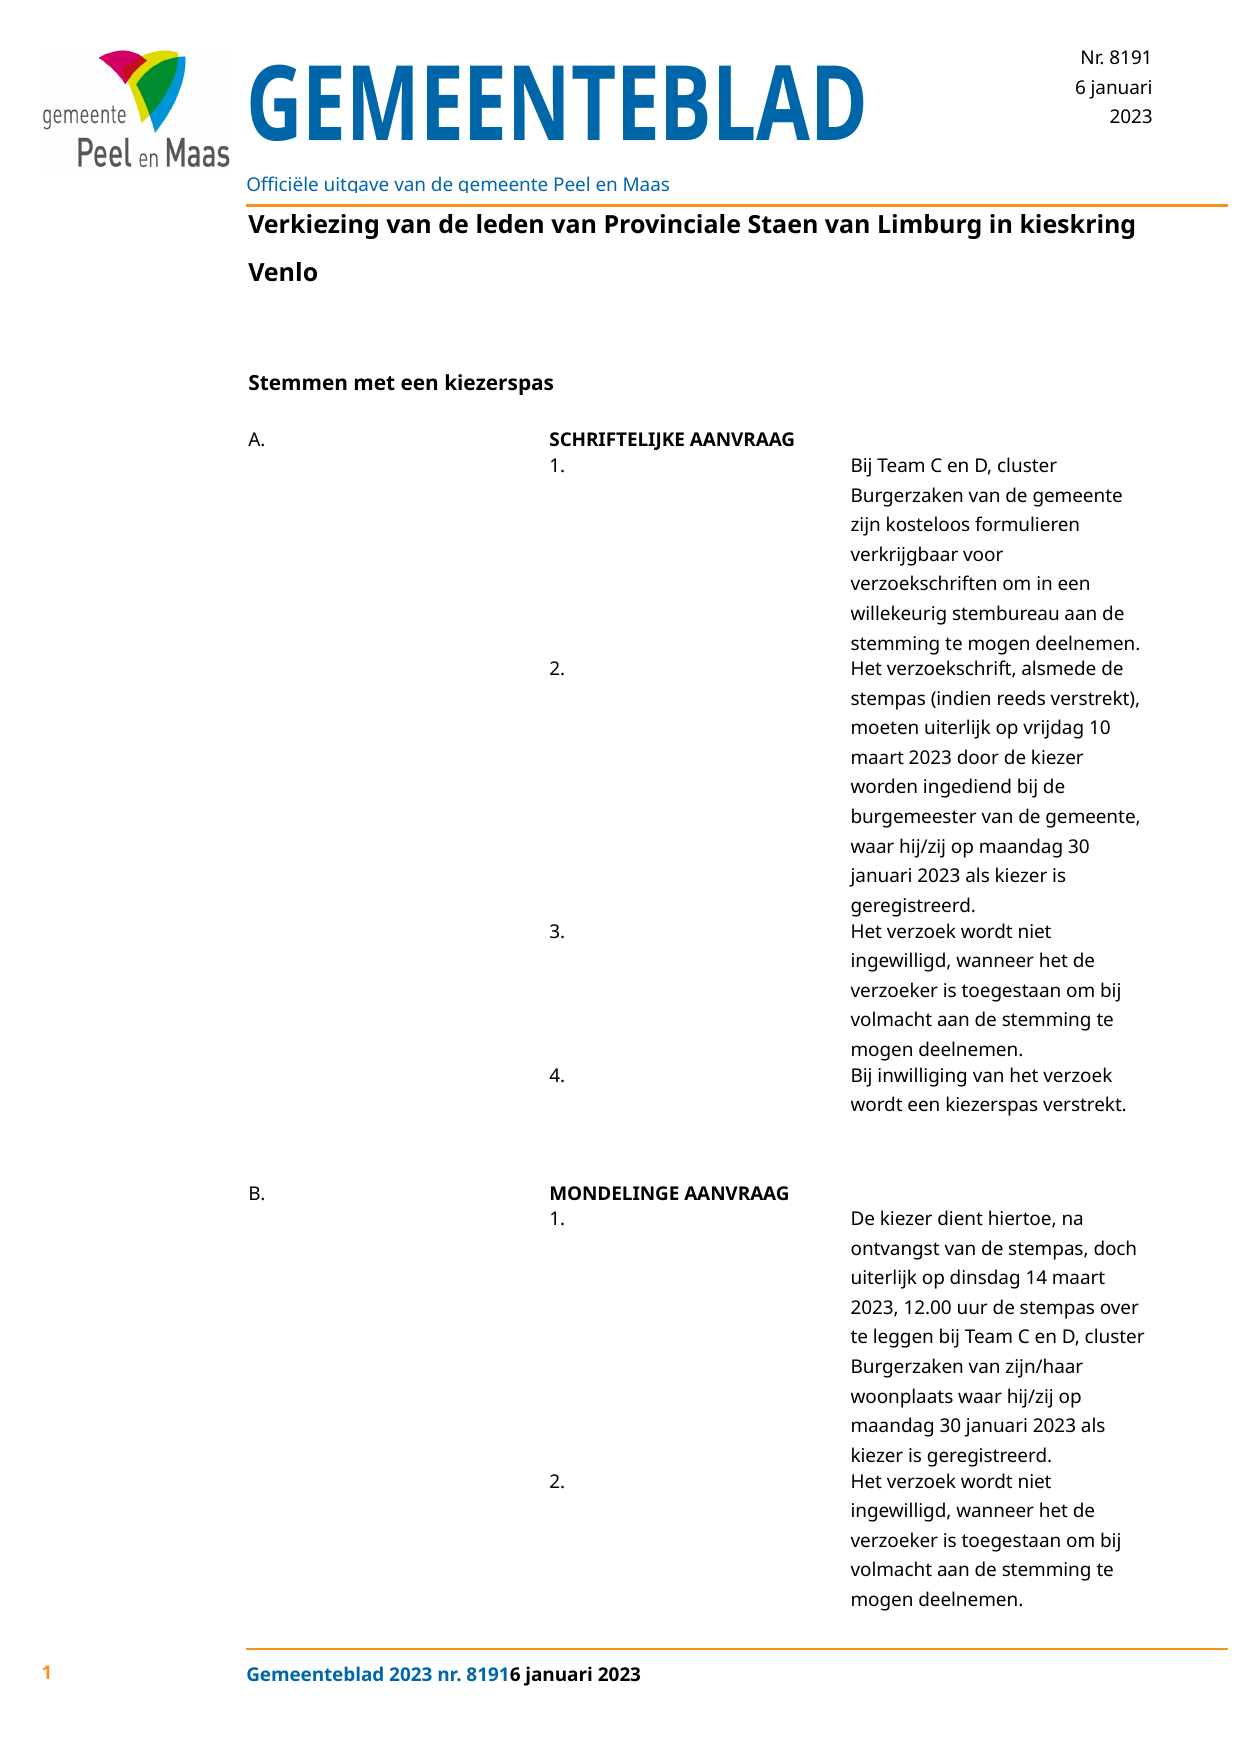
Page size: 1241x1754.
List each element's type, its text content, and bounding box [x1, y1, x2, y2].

table_cell 1. [549, 452, 850, 655]
table_cell [248, 655, 549, 918]
table_header MONDELINGE AANVRAAG [549, 1180, 1152, 1205]
table_header SCHRIFTELIJKE AANVRAAG [549, 426, 1152, 452]
table_cell 2. [549, 1468, 850, 1612]
table_cell [248, 1062, 549, 1117]
table_cell Bij Team C en D, cluster Burgerzaken van de gemeente zijn kosteloos formulieren verkrijgbaar voor verzoekschriften om in een willekeurig stembureau aan de stemming te mogen deelnemen. [850, 452, 1152, 655]
table_cell [248, 1468, 549, 1612]
table_cell Bij inwilliging van het verzoek wordt een kiezerspas verstrekt. [850, 1062, 1152, 1117]
table_cell 4. [549, 1062, 850, 1117]
table_cell 3. [549, 918, 850, 1062]
table_header A. [248, 426, 549, 452]
picture [41, 47, 231, 172]
table_cell Het verzoek wordt niet ingewilligd, wanneer het de verzoeker is toegestaan om bij volmacht aan de stemming te mogen deelnemen. [850, 918, 1152, 1062]
table_cell [248, 1205, 549, 1468]
table_cell Het verzoekschrift, alsmede de stempas (indien reeds verstrekt), moeten uiterlijk op vrijdag 10 maart 2023 door de kiezer worden ingediend bij de burgemeester van de gemeente, waar hij/zij op maandag 30 januari 2023 als kiezer is geregistreerd. [850, 655, 1152, 918]
text Verkiezing van de leden van Provinciale Staen van Limburg in kieskring Venlo [248, 207, 1152, 288]
table_cell 2. [549, 655, 850, 918]
table_header B. [248, 1180, 549, 1205]
table_cell [248, 452, 549, 655]
table_cell [248, 918, 549, 1062]
table_cell De kiezer dient hiertoe, na ontvangst van de stempas, doch uiterlijk op dinsdag 14 maart 2023, 12.00 uur de stempas over te leggen bij Team C en D, cluster Burgerzaken van zijn/haar woonplaats waar hij/zij op maandag 30 januari 2023 als kiezer is geregistreerd. [850, 1205, 1152, 1468]
table_cell Het verzoek wordt niet ingewilligd, wanneer het de verzoeker is toegestaan om bij volmacht aan de stemming te mogen deelnemen. [850, 1468, 1152, 1612]
table_cell 1. [549, 1205, 850, 1468]
text Stemmen met een kiezerspas [248, 368, 1152, 397]
